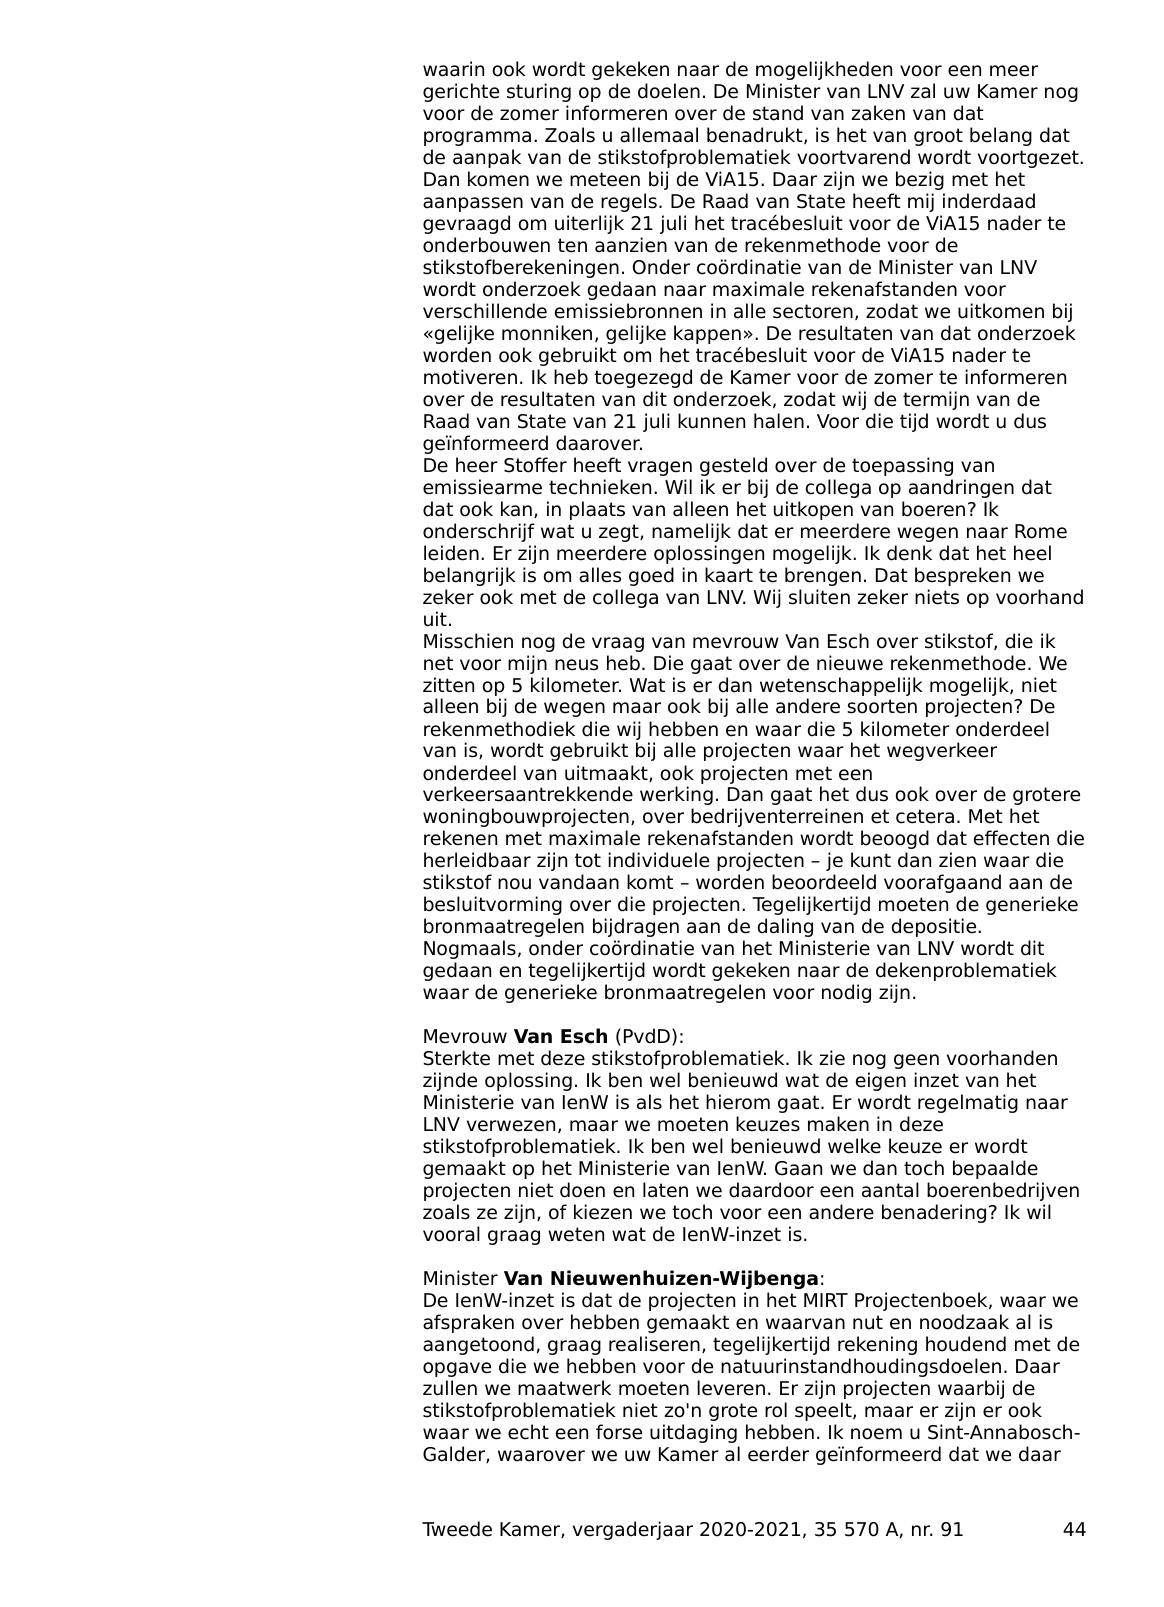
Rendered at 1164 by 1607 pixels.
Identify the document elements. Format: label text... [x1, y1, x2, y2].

text waarin ook wordt gekeken naar de mogelijkheden voor een meer gerichte sturing op de doelen. De Minister van LNV zal uw Kamer nog voor de zomer informeren over de stand van zaken van dat programma. Zoals u allemaal benadrukt, is het van groot belang dat de aanpak van de stikstofproblematiek voortvarend wordt voortgezet. [422, 59, 1087, 169]
text De heer Stoffer heeft vragen gesteld over de toepassing van emissiearme technieken. Wil ik er bij de collega op aandringen dat dat ook kan, in plaats van alleen het uitkopen van boeren? Ik onderschrijf wat u zegt, namelijk dat er meerdere wegen naar Rome leiden. Er zijn meerdere oplossingen mogelijk. Ik denk dat het heel belangrijk is om alles goed in kaart te brengen. Dat bespreken we zeker ook met de collega van LNV. Wij sluiten zeker niets op voorhand uit. [422, 455, 1087, 631]
text Dan komen we meteen bij de ViA15. Daar zijn we bezig met het aanpassen van de regels. De Raad van State heeft mij inderdaad gevraagd om uiterlijk 21 juli het tracébesluit voor de ViA15 nader te onderbouwen ten aanzien van de rekenmethode voor de stikstofberekeningen. Onder coördinatie van de Minister van LNV wordt onderzoek gedaan naar maximale rekenafstanden voor verschillende emissiebronnen in alle sectoren, zodat we uitkomen bij «gelijke monniken, gelijke kappen». De resultaten van dat onderzoek worden ook gebruikt om het tracébesluit voor de ViA15 nader te motiveren. Ik heb toegezegd de Kamer voor de zomer te informeren over de resultaten van dit onderzoek, zodat wij de termijn van de Raad van State van 21 juli kunnen halen. Voor die tijd wordt u dus geïnformeerd daarover. [422, 169, 1087, 455]
text De IenW-inzet is dat de projecten in het MIRT Projectenboek, waar we afspraken over hebben gemaakt en waarvan nut en noodzaak al is aangetoond, graag realiseren, tegelijkertijd rekening houdend met de opgave die we hebben voor de natuurinstandhoudingsdoelen. Daar zullen we maatwerk moeten leveren. Er zijn projecten waarbij de stikstofproblematiek niet zo'n grote rol speelt, maar er zijn er ook waar we echt een forse uitdaging hebben. Ik noem u Sint-Annabosch-Galder, waarover we uw Kamer al eerder geïnformeerd dat we daar [422, 1290, 1087, 1466]
text Minister Van Nieuwenhuizen-Wijbenga: [422, 1268, 1087, 1290]
text Mevrouw Van Esch (PvdD): [422, 1026, 1087, 1048]
text Misschien nog de vraag van mevrouw Van Esch over stikstof, die ik net voor mijn neus heb. Die gaat over de nieuwe rekenmethode. We zitten op 5 kilometer. Wat is er dan wetenschappelijk mogelijk, niet alleen bij de wegen maar ook bij alle andere soorten projecten? De rekenmethodiek die wij hebben en waar die 5 kilometer onderdeel van is, wordt gebruikt bij alle projecten waar het wegverkeer onderdeel van uitmaakt, ook projecten met een verkeersaantrekkende werking. Dan gaat het dus ook over de grotere woningbouwprojecten, over bedrijventerreinen et cetera. Met het rekenen met maximale rekenafstanden wordt beoogd dat effecten die herleidbaar zijn tot individuele projecten – je kunt dan zien waar die stikstof nou vandaan komt – worden beoordeeld voorafgaand aan de besluitvorming over die projecten. Tegelijkertijd moeten de generieke bronmaatregelen bijdragen aan de daling van de depositie. Nogmaals, onder coördinatie van het Ministerie van LNV wordt dit gedaan en tegelijkertijd wordt gekeken naar de dekenproblematiek waar de generieke bronmaatregelen voor nodig zijn. [422, 631, 1087, 1004]
text Sterkte met deze stikstofproblematiek. Ik zie nog geen voorhanden zijnde oplossing. Ik ben wel benieuwd wat de eigen inzet van het Ministerie van IenW is als het hierom gaat. Er wordt regelmatig naar LNV verwezen, maar we moeten keuzes maken in deze stikstofproblematiek. Ik ben wel benieuwd welke keuze er wordt gemaakt op het Ministerie van IenW. Gaan we dan toch bepaalde projecten niet doen en laten we daardoor een aantal boerenbedrijven zoals ze zijn, of kiezen we toch voor een andere benadering? Ik wil vooral graag weten wat de IenW-inzet is. [422, 1048, 1087, 1246]
